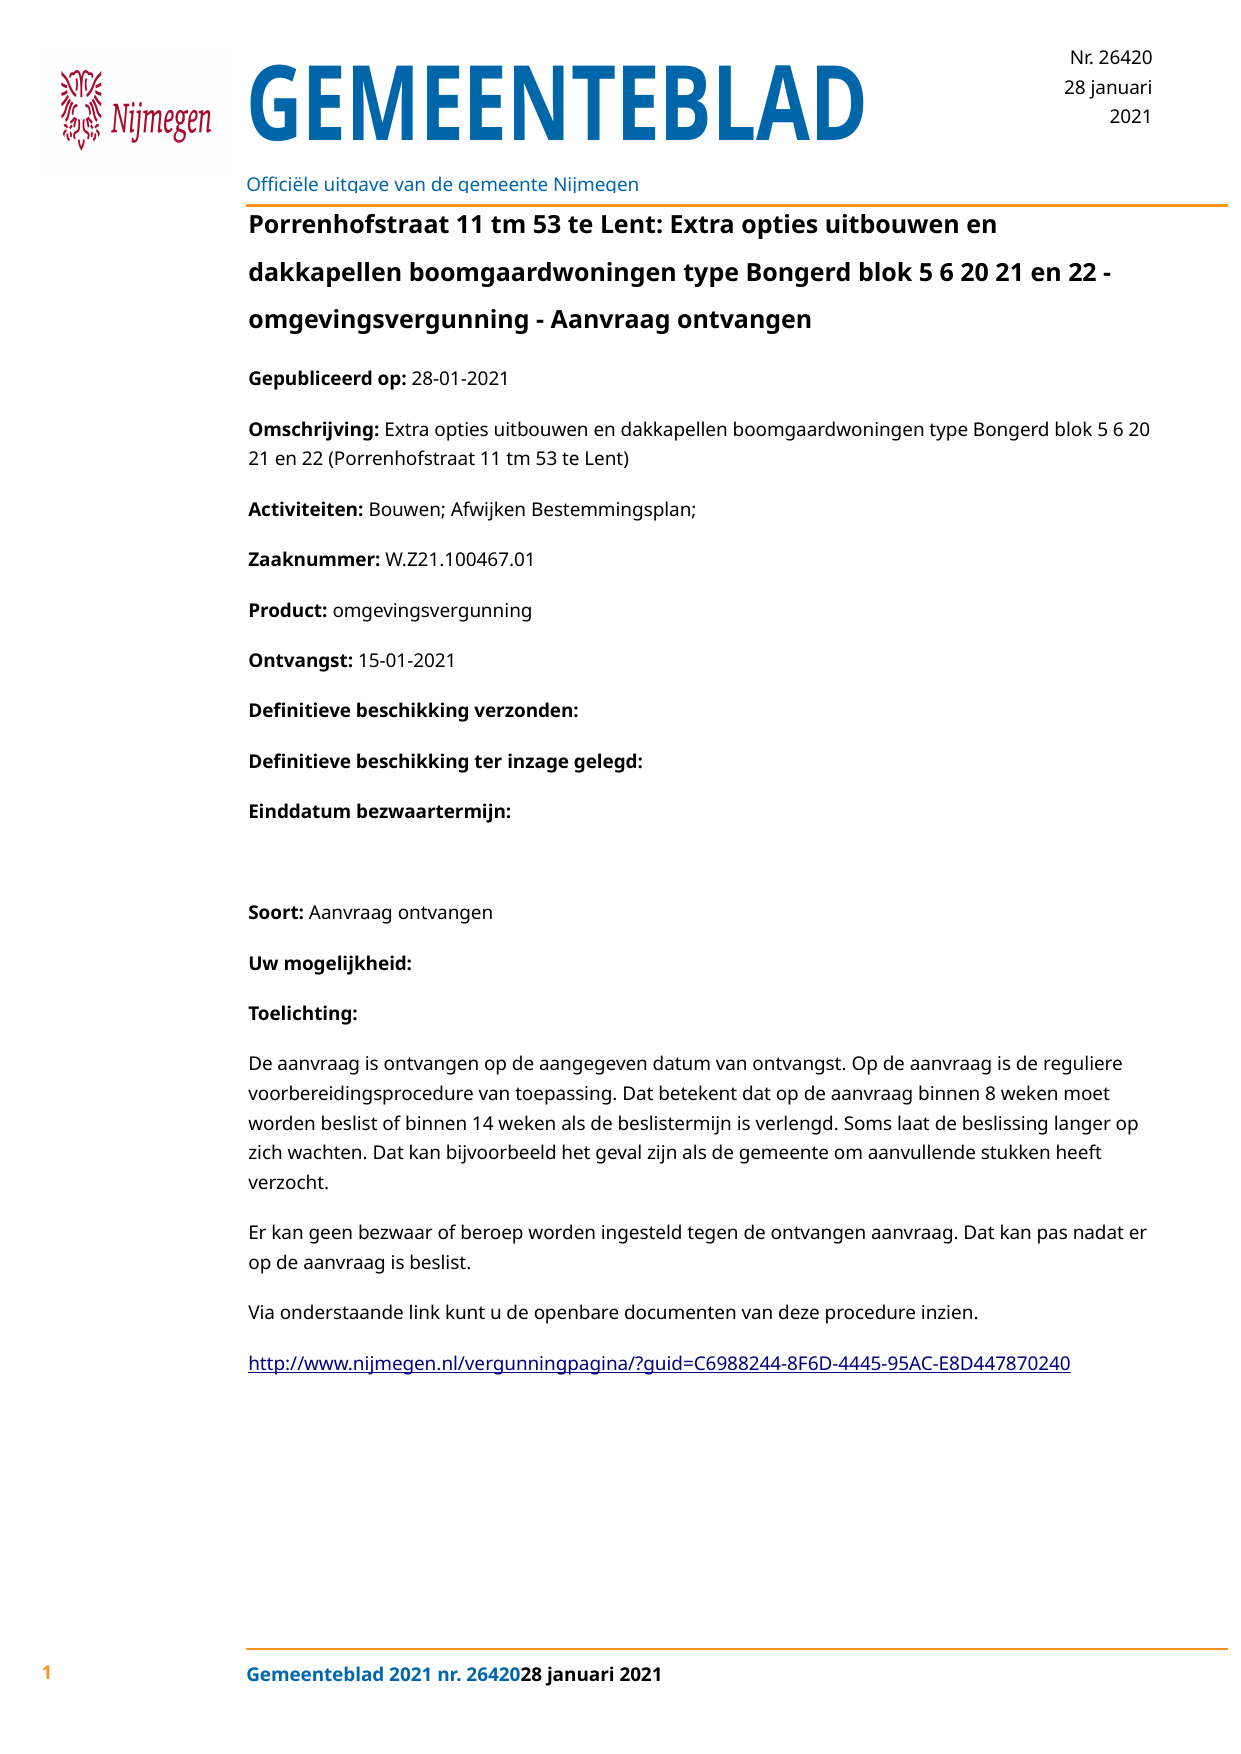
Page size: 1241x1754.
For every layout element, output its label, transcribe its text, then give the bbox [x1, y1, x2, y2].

picture [41, 47, 231, 172]
text Einddatum bezwaartermijn: [248, 798, 1152, 824]
text Er kan geen bezwaar of beroep worden ingesteld tegen de ontvangen aanvraag. Dat kan pas nadat er op de aanvraag is beslist. [248, 1219, 1152, 1274]
text Omschrijving: Extra opties uitbouwen en dakkapellen boomgaardwoningen type Bongerd blok 5 6 20 21 en 22 (Porrenhofstraat 11 tm 53 te Lent) [248, 416, 1152, 471]
text Toelichting: [248, 1000, 1152, 1026]
text Definitieve beschikking verzonden: [248, 698, 1152, 723]
text Definitieve beschikking ter inzage gelegd: [248, 748, 1152, 774]
text Ontvangst: 15-01-2021 [248, 647, 1152, 673]
text http://www.nijmegen.nl/vergunningpagina/?guid=C6988244-8F6D-4445-95AC-E8D447870240 [248, 1350, 1152, 1375]
text De aanvraag is ontvangen op de aangegeven datum van ontvangst. Op de aanvraag is de reguliere voorbereidingsprocedure van toepassing. Dat betekent dat op de aanvraag binnen 8 weken moet worden beslist of binnen 14 weken als de beslistermijn is verlengd. Soms laat de beslissing langer op zich wachten. Dat kan bijvoorbeeld het geval zijn als de gemeente om aanvullende stukken heeft verzocht. [248, 1051, 1152, 1194]
text Gepubliceerd op: 28-01-2021 [248, 366, 1152, 391]
text Soort: Aanvraag ontvangen [248, 899, 1152, 925]
text Zaaknummer: W.Z21.100467.01 [248, 546, 1152, 572]
text Via onderstaande link kunt u de openbare documenten van deze procedure inzien. [248, 1299, 1152, 1325]
text Uw mogelijkheid: [248, 950, 1152, 975]
text Activiteiten: Bouwen; Afwijken Bestemmingsplan; [248, 496, 1152, 522]
text Porrenhofstraat 11 tm 53 te Lent: Extra opties uitbouwen en dakkapellen boomgaardwoningen type Bongerd blok 5 6 20 21 en 22 - omgevingsvergunning - Aanvraag ontvangen [248, 207, 1152, 336]
text Product: omgevingsvergunning [248, 597, 1152, 622]
